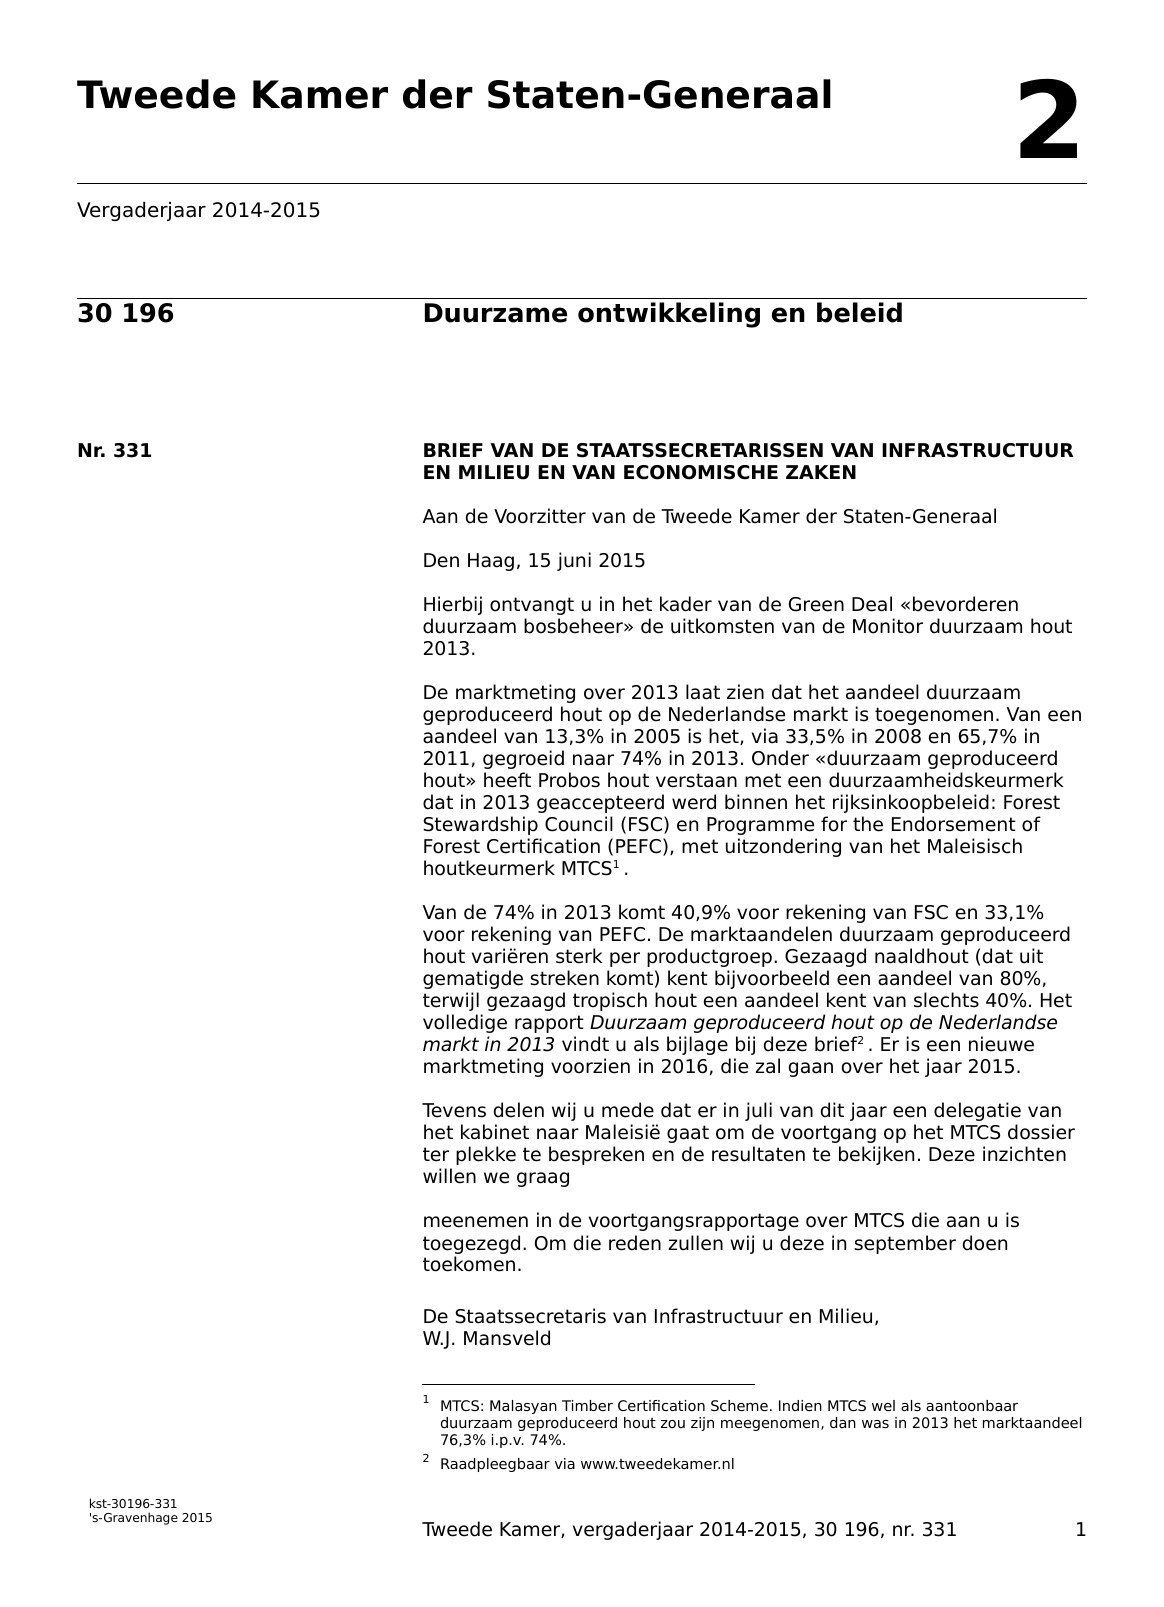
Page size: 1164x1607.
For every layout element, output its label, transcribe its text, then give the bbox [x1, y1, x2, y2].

text Tevens delen wij u mede dat er in juli van dit jaar een delegatie van het kabinet naar Maleisië gaat om de voortgang op het MTCS dossier ter plekke te bespreken en de resultaten te bekijken. Deze inzichten willen we graag [422, 1100, 1087, 1188]
subtitle 30 196 Duurzame ontwikkeling en beleid [77, 299, 1087, 329]
text meenemen in de voortgangsrapportage over MTCS die aan u is toegezegd. Om die reden zullen wij u deze in september doen toekomen. [422, 1210, 1087, 1276]
text MTCS: Malasyan Timber Certification Scheme. Indien MTCS wel als aantoonbaar duurzaam geproduceerd hout zou zijn meegenomen, dan was in 2013 het marktaandeel 76,3% i.p.v. 74%. [422, 1393, 1087, 1449]
text De marktmeting over 2013 laat zien dat het aandeel duurzaam geproduceerd hout op de Nederlandse markt is toegenomen. Van een aandeel van 13,3% in 2005 is het, via 33,5% in 2008 en 65,7% in 2011, gegroeid naar 74% in 2013. Onder «duurzaam geproduceerd hout» heeft Probos hout verstaan met een duurzaamheidskeurmerk dat in 2013 geaccepteerd werd binnen het rijksinkoopbeleid: Forest Stewardship Council (FSC) en Programme for the Endorsement of Forest Certification (PEFC), met uitzondering van het Maleisisch houtkeurmerk MTCS. [422, 682, 1087, 880]
text Aan de Voorzitter van de Tweede Kamer der Staten-Generaal [422, 506, 1087, 528]
text 's-Gravenhage 2015 [88, 1511, 323, 1525]
text kst-30196-331 [88, 1497, 323, 1511]
subtitle Nr. 331 BRIEF VAN DE STAATSSECRETARISSEN VAN INFRASTRUCTUUR EN MILIEU EN VAN ECONOMISCHE ZAKEN [77, 440, 1087, 484]
table_header 2 [886, 59, 1087, 183]
text Hierbij ontvangt u in het kader van de Green Deal «bevorderen duurzaam bosbeheer» de uitkomsten van de Monitor duurzaam hout 2013. [422, 594, 1087, 660]
table_header Tweede Kamer der Staten-Generaal [77, 59, 886, 183]
text Den Haag, 15 juni 2015 [422, 550, 1087, 572]
table_cell Vergaderjaar 2014-2015 [77, 184, 1087, 298]
text Van de 74% in 2013 komt 40,9% voor rekening van FSC en 33,1% voor rekening van PEFC. De marktaandelen duurzaam geproduceerd hout variëren sterk per productgroep. Gezaagd naaldhout (dat uit gematigde streken komt) kent bijvoorbeeld een aandeel van 80%, terwijl gezaagd tropisch hout een aandeel kent van slechts 40%. Het volledige rapport Duurzaam geproduceerd hout op de Nederlandse markt in 2013 vindt u als bijlage bij deze brief. Er is een nieuwe marktmeting voorzien in 2016, die zal gaan over het jaar 2015. [422, 902, 1087, 1078]
text Raadpleegbaar via www.tweedekamer.nl [422, 1452, 1087, 1474]
text De Staatssecretaris van Infrastructuur en Milieu, W.J. Mansveld [422, 1306, 1087, 1350]
